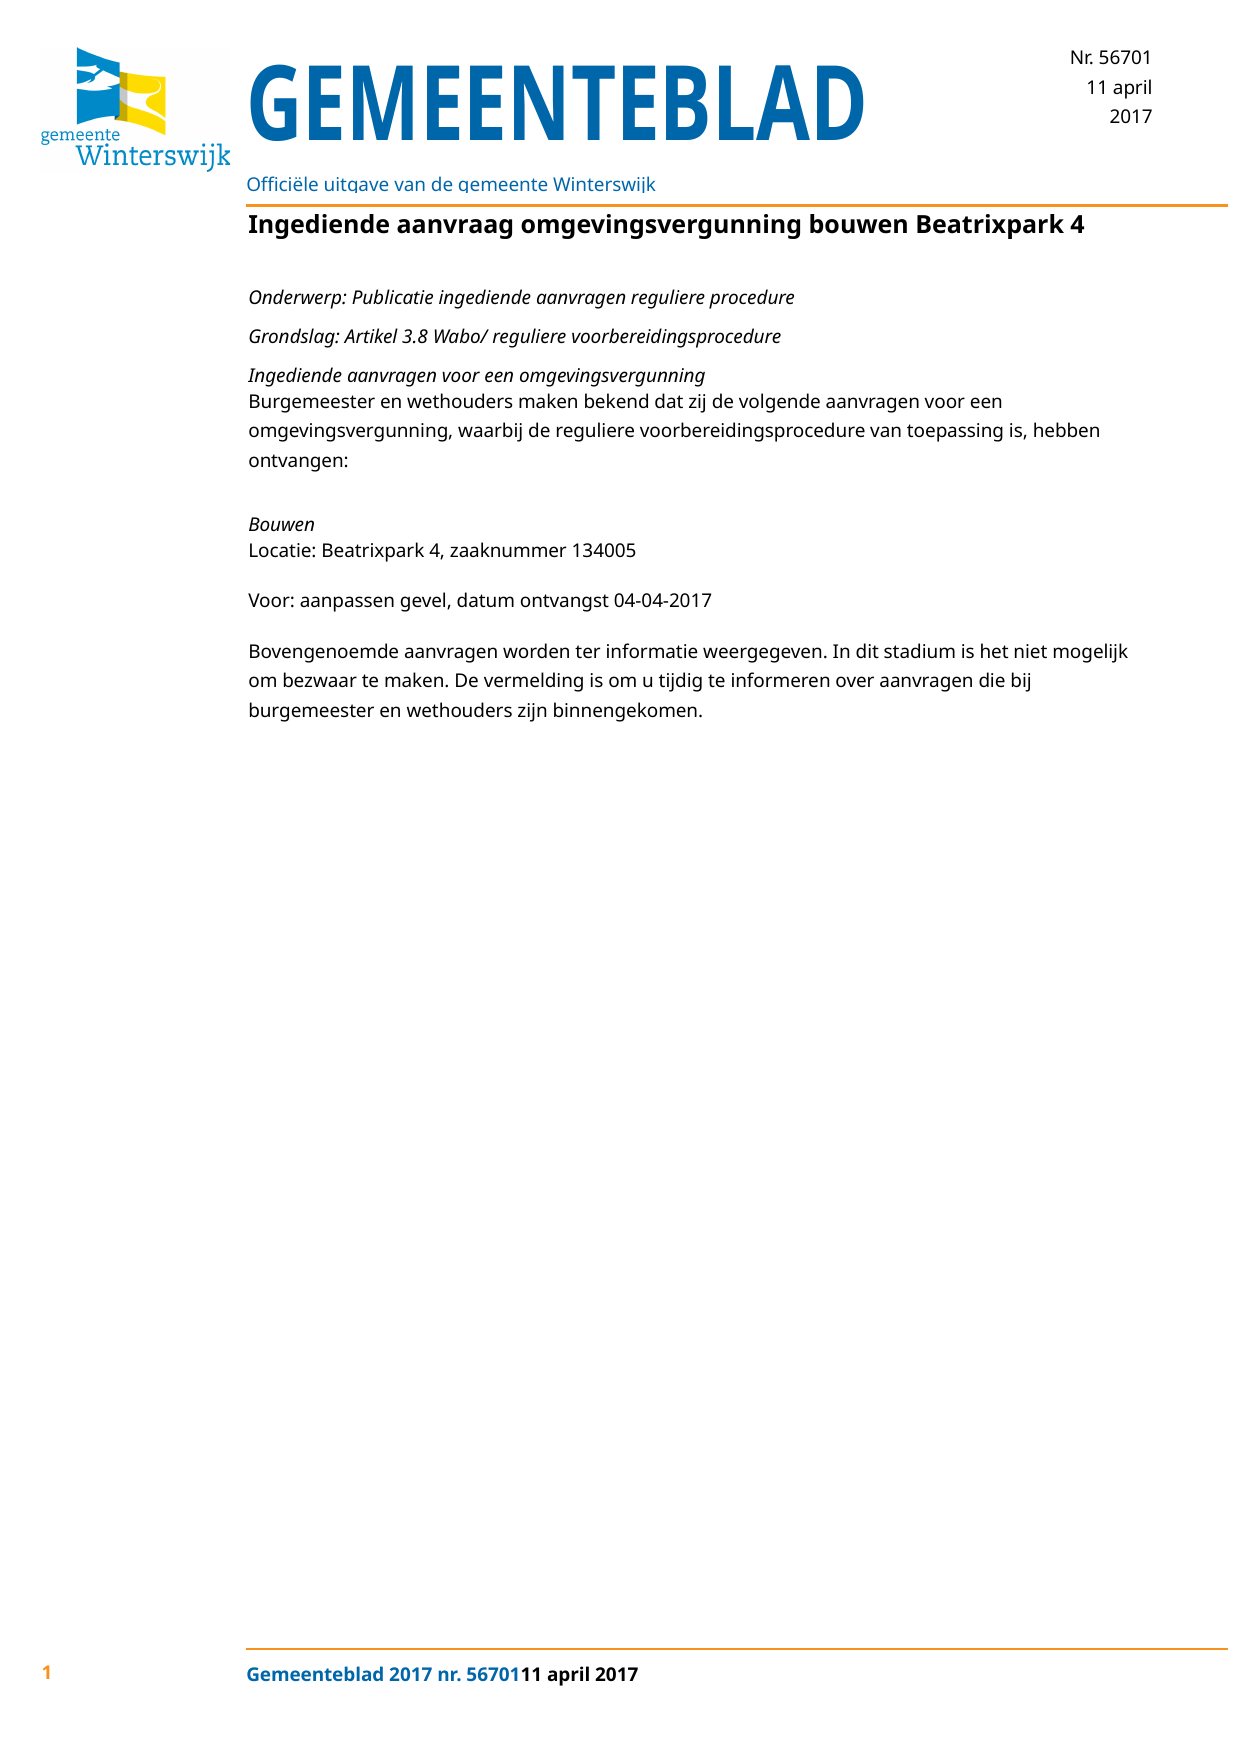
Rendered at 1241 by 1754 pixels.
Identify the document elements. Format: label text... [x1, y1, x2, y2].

text Grondslag: Artikel 3.8 Wabo/ reguliere voorbereidingsprocedure [248, 323, 1152, 349]
text Bovengenoemde aanvragen worden ter informatie weergegeven. In dit stadium is het niet mogelijk om bezwaar te maken. De vermelding is om u tijdig te informeren over aanvragen die bij burgemeester en wethouders zijn binnengekomen. [248, 638, 1152, 723]
text Ingediende aanvragen voor een omgevingsvergunning [248, 362, 1152, 388]
text Locatie: Beatrixpark 4, zaaknummer 134005 [248, 537, 1152, 563]
text Ingediende aanvraag omgevingsvergunning bouwen Beatrixpark 4 [248, 207, 1152, 241]
text Bouwen [248, 511, 1152, 537]
text Onderwerp: Publicatie ingediende aanvragen reguliere procedure [248, 284, 1152, 309]
picture [41, 47, 231, 172]
text Voor: aanpassen gevel, datum ontvangst 04-04-2017 [248, 587, 1152, 613]
picture [225, 153, 231, 162]
text Burgemeester en wethouders maken bekend dat zij de volgende aanvragen voor een omgevingsvergunning, waarbij de reguliere voorbereidingsprocedure van toepassing is, hebben ontvangen: [248, 388, 1152, 473]
